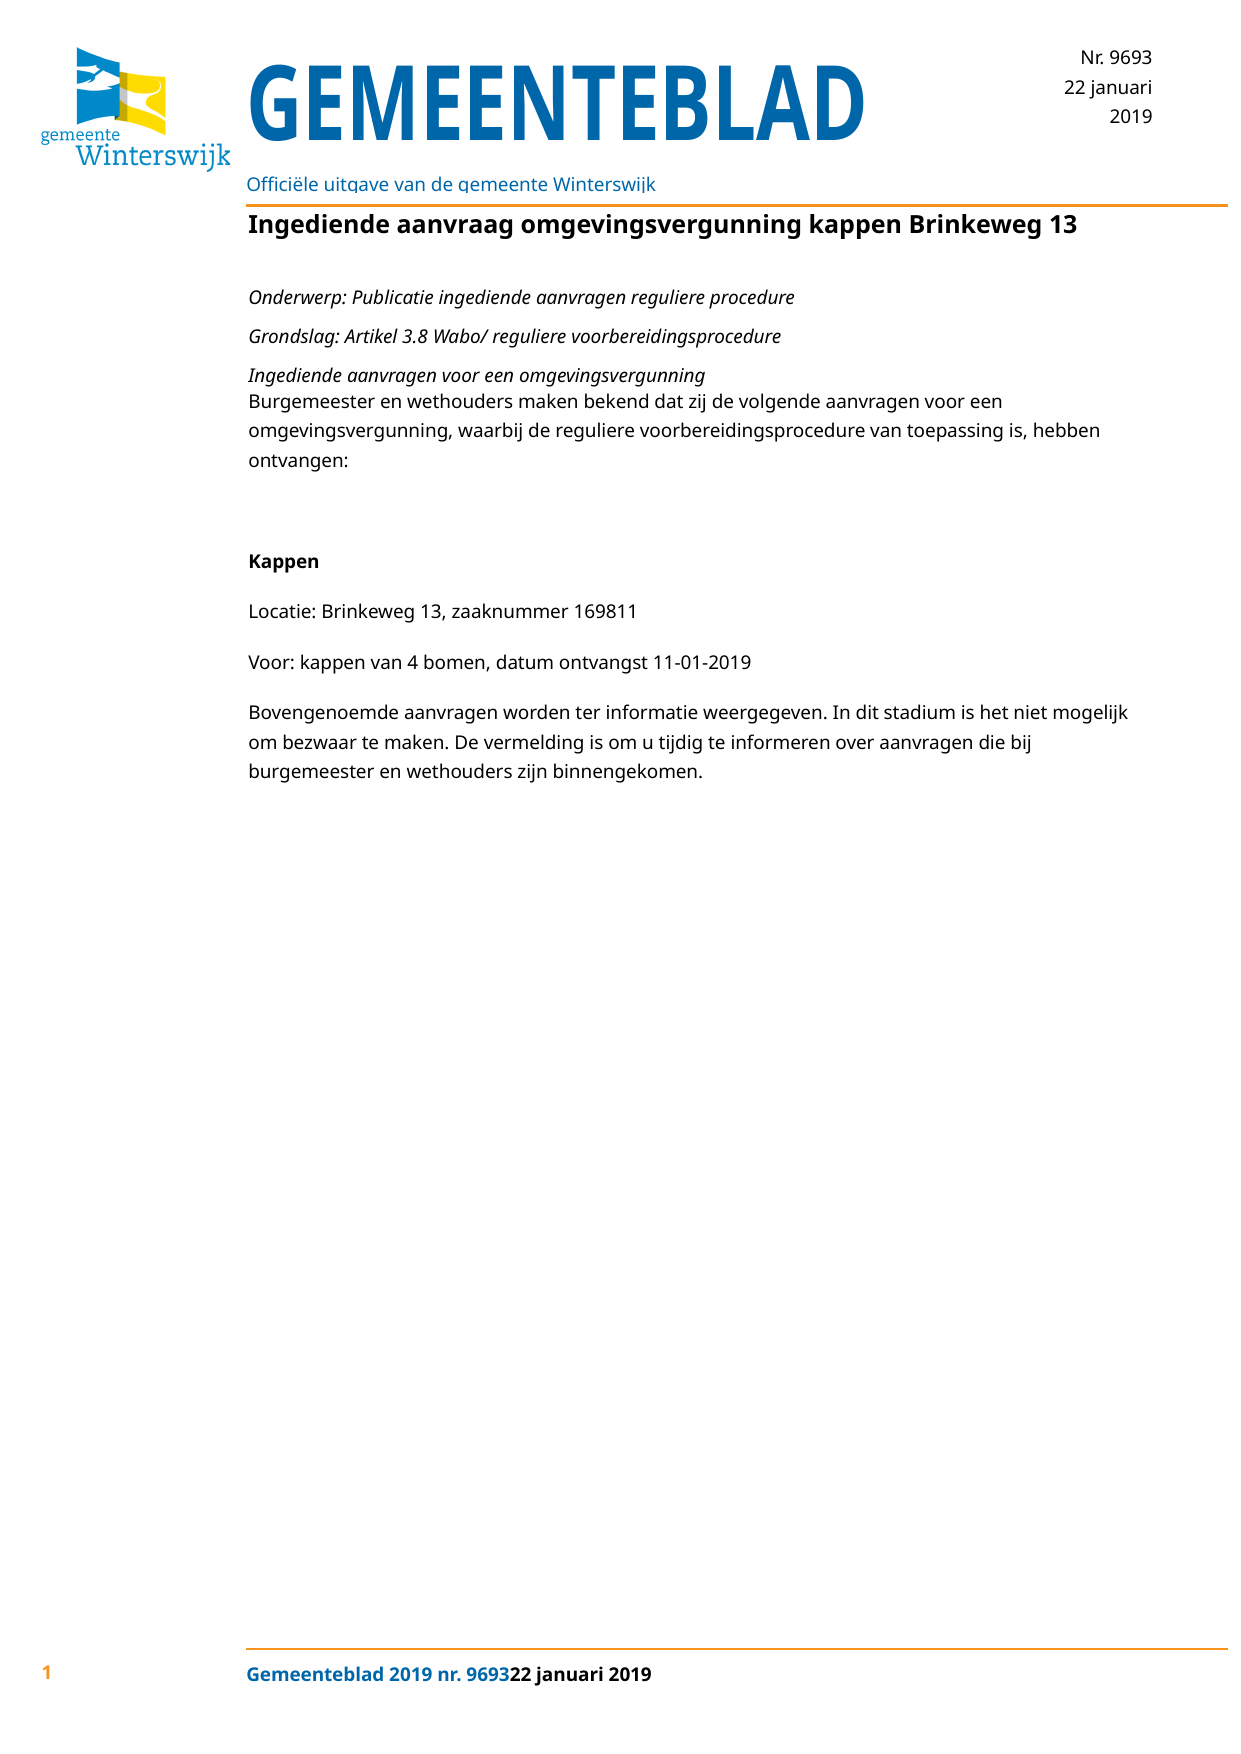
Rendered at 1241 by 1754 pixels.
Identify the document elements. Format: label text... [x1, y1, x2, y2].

picture [41, 47, 231, 172]
picture [225, 153, 231, 162]
text Locatie: Brinkeweg 13, zaaknummer 169811 [248, 598, 1152, 624]
text Ingediende aanvragen voor een omgevingsvergunning [248, 362, 1152, 388]
text Grondslag: Artikel 3.8 Wabo/ reguliere voorbereidingsprocedure [248, 323, 1152, 349]
text Onderwerp: Publicatie ingediende aanvragen reguliere procedure [248, 284, 1152, 309]
text Ingediende aanvraag omgevingsvergunning kappen Brinkeweg 13 [248, 207, 1152, 241]
text Voor: kappen van 4 bomen, datum ontvangst 11-01-2019 [248, 649, 1152, 675]
text Burgemeester en wethouders maken bekend dat zij de volgende aanvragen voor een omgevingsvergunning, waarbij de reguliere voorbereidingsprocedure van toepassing is, hebben ontvangen: [248, 388, 1152, 473]
text Kappen [248, 548, 1152, 574]
text Bovengenoemde aanvragen worden ter informatie weergegeven. In dit stadium is het niet mogelijk om bezwaar te maken. De vermelding is om u tijdig te informeren over aanvragen die bij burgemeester en wethouders zijn binnengekomen. [248, 699, 1152, 784]
